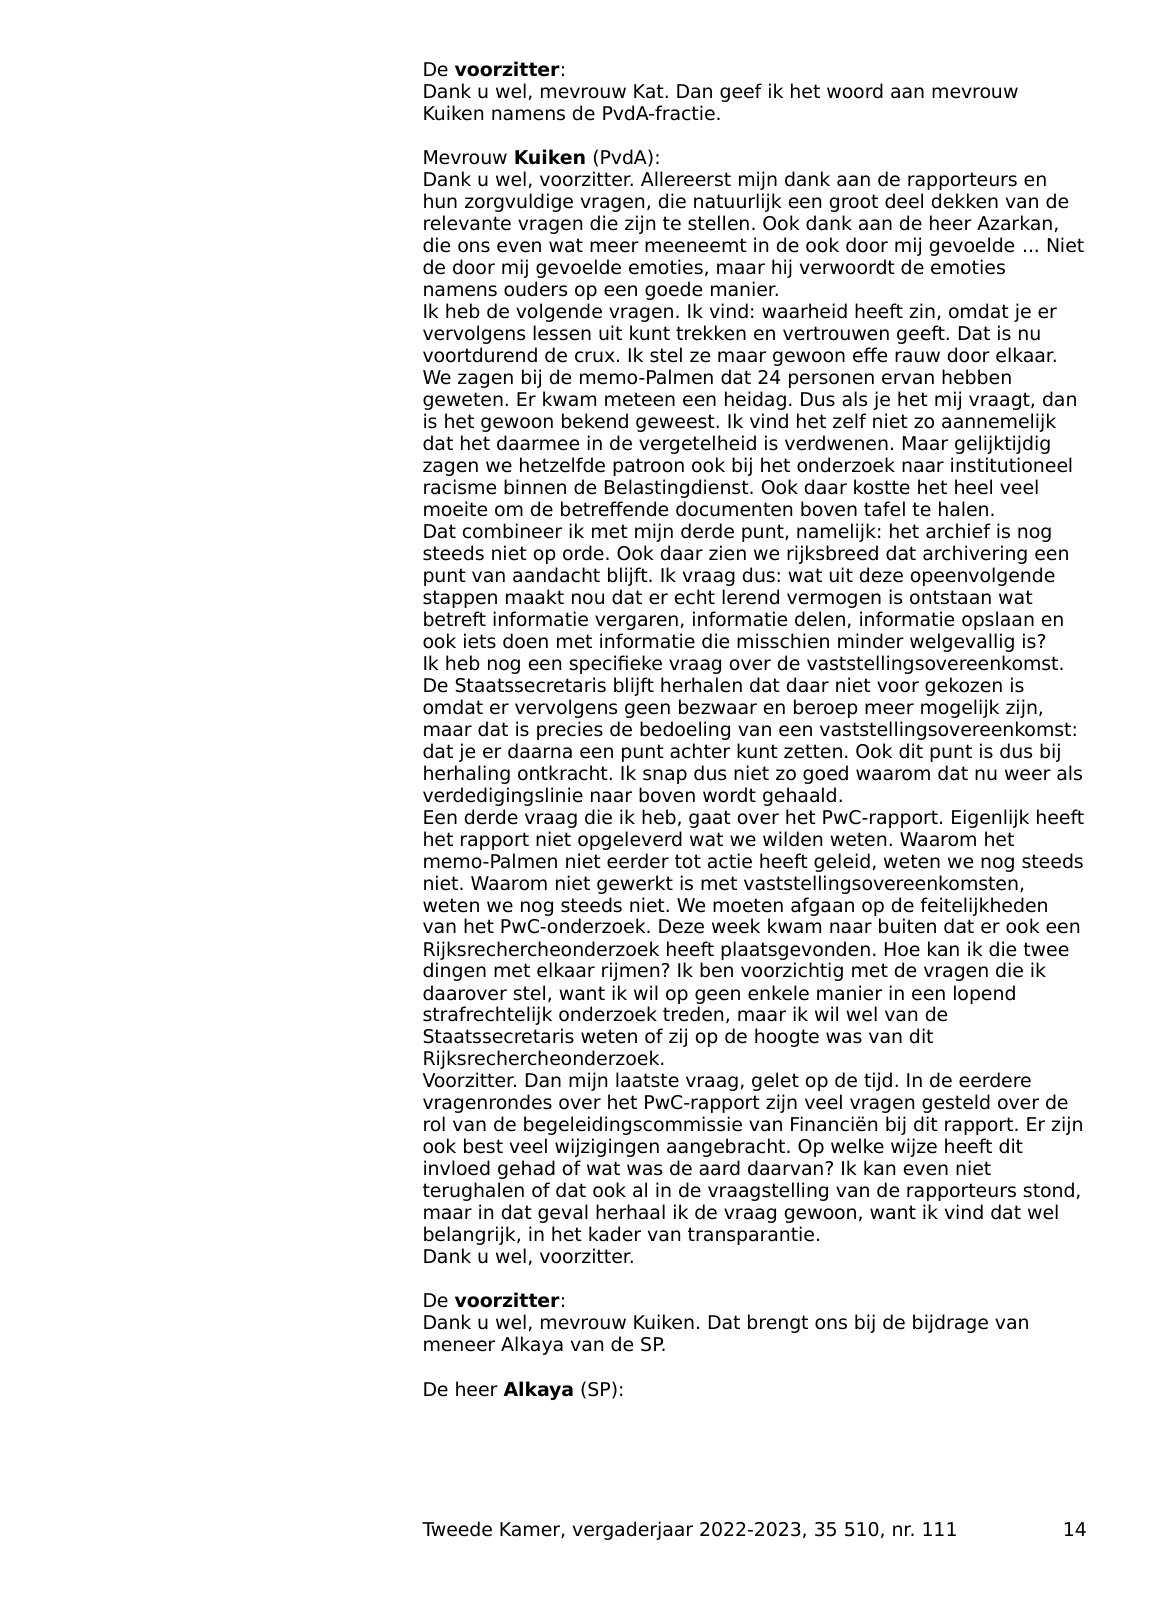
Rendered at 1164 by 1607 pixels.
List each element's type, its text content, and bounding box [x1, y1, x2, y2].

text De voorzitter: [422, 59, 1087, 81]
text De heer Alkaya (SP): [422, 1378, 1087, 1400]
text Ik heb nog een specifieke vraag over de vaststellingsovereenkomst. De Staatssecretaris blijft herhalen dat daar niet voor gekozen is omdat er vervolgens geen bezwaar en beroep meer mogelijk zijn, maar dat is precies de bedoeling van een vaststellingsovereenkomst: dat je er daarna een punt achter kunt zetten. Ook dit punt is dus bij herhaling ontkracht. Ik snap dus niet zo goed waarom dat nu weer als verdedigingslinie naar boven wordt gehaald. [422, 653, 1087, 807]
text Een derde vraag die ik heb, gaat over het PwC-rapport. Eigenlijk heeft het rapport niet opgeleverd wat we wilden weten. Waarom het memo-Palmen niet eerder tot actie heeft geleid, weten we nog steeds niet. Waarom niet gewerkt is met vaststellingsovereenkomsten, weten we nog steeds niet. We moeten afgaan op de feitelijkheden van het PwC-onderzoek. Deze week kwam naar buiten dat er ook een Rijksrechercheonderzoek heeft plaatsgevonden. Hoe kan ik die twee dingen met elkaar rijmen? Ik ben voorzichtig met de vragen die ik daarover stel, want ik wil op geen enkele manier in een lopend strafrechtelijk onderzoek treden, maar ik wil wel van de Staatssecretaris weten of zij op de hoogte was van dit Rijksrechercheonderzoek. [422, 807, 1087, 1070]
text Ik heb de volgende vragen. Ik vind: waarheid heeft zin, omdat je er vervolgens lessen uit kunt trekken en vertrouwen geeft. Dat is nu voortdurend de crux. Ik stel ze maar gewoon effe rauw door elkaar. We zagen bij de memo-Palmen dat 24 personen ervan hebben geweten. Er kwam meteen een heidag. Dus als je het mij vraagt, dan is het gewoon bekend geweest. Ik vind het zelf niet zo aannemelijk dat het daarmee in de vergetelheid is verdwenen. Maar gelijktijdig zagen we hetzelfde patroon ook bij het onderzoek naar institutioneel racisme binnen de Belastingdienst. Ook daar kostte het heel veel moeite om de betreffende documenten boven tafel te halen. [422, 301, 1087, 521]
text Dank u wel, voorzitter. Allereerst mijn dank aan de rapporteurs en hun zorgvuldige vragen, die natuurlijk een groot deel dekken van de relevante vragen die zijn te stellen. Ook dank aan de heer Azarkan, die ons even wat meer meeneemt in de ook door mij gevoelde ... Niet de door mij gevoelde emoties, maar hij verwoordt de emoties namens ouders op een goede manier. [422, 169, 1087, 301]
text Mevrouw Kuiken (PvdA): [422, 147, 1087, 169]
text Dat combineer ik met mijn derde punt, namelijk: het archief is nog steeds niet op orde. Ook daar zien we rijksbreed dat archivering een punt van aandacht blijft. Ik vraag dus: wat uit deze opeenvolgende stappen maakt nou dat er echt lerend vermogen is ontstaan wat betreft informatie vergaren, informatie delen, informatie opslaan en ook iets doen met informatie die misschien minder welgevallig is? [422, 521, 1087, 653]
text Dank u wel, voorzitter. [422, 1246, 1087, 1268]
text De voorzitter: [422, 1290, 1087, 1312]
text Voorzitter. Dan mijn laatste vraag, gelet op de tijd. In de eerdere vragenrondes over het PwC-rapport zijn veel vragen gesteld over de rol van de begeleidingscommissie van Financiën bij dit rapport. Er zijn ook best veel wijzigingen aangebracht. Op welke wijze heeft dit invloed gehad of wat was de aard daarvan? Ik kan even niet terughalen of dat ook al in de vraagstelling van de rapporteurs stond, maar in dat geval herhaal ik de vraag gewoon, want ik vind dat wel belangrijk, in het kader van transparantie. [422, 1070, 1087, 1246]
text Dank u wel, mevrouw Kuiken. Dat brengt ons bij de bijdrage van meneer Alkaya van de SP. [422, 1312, 1087, 1356]
text Dank u wel, mevrouw Kat. Dan geef ik het woord aan mevrouw Kuiken namens de PvdA-fractie. [422, 81, 1087, 125]
